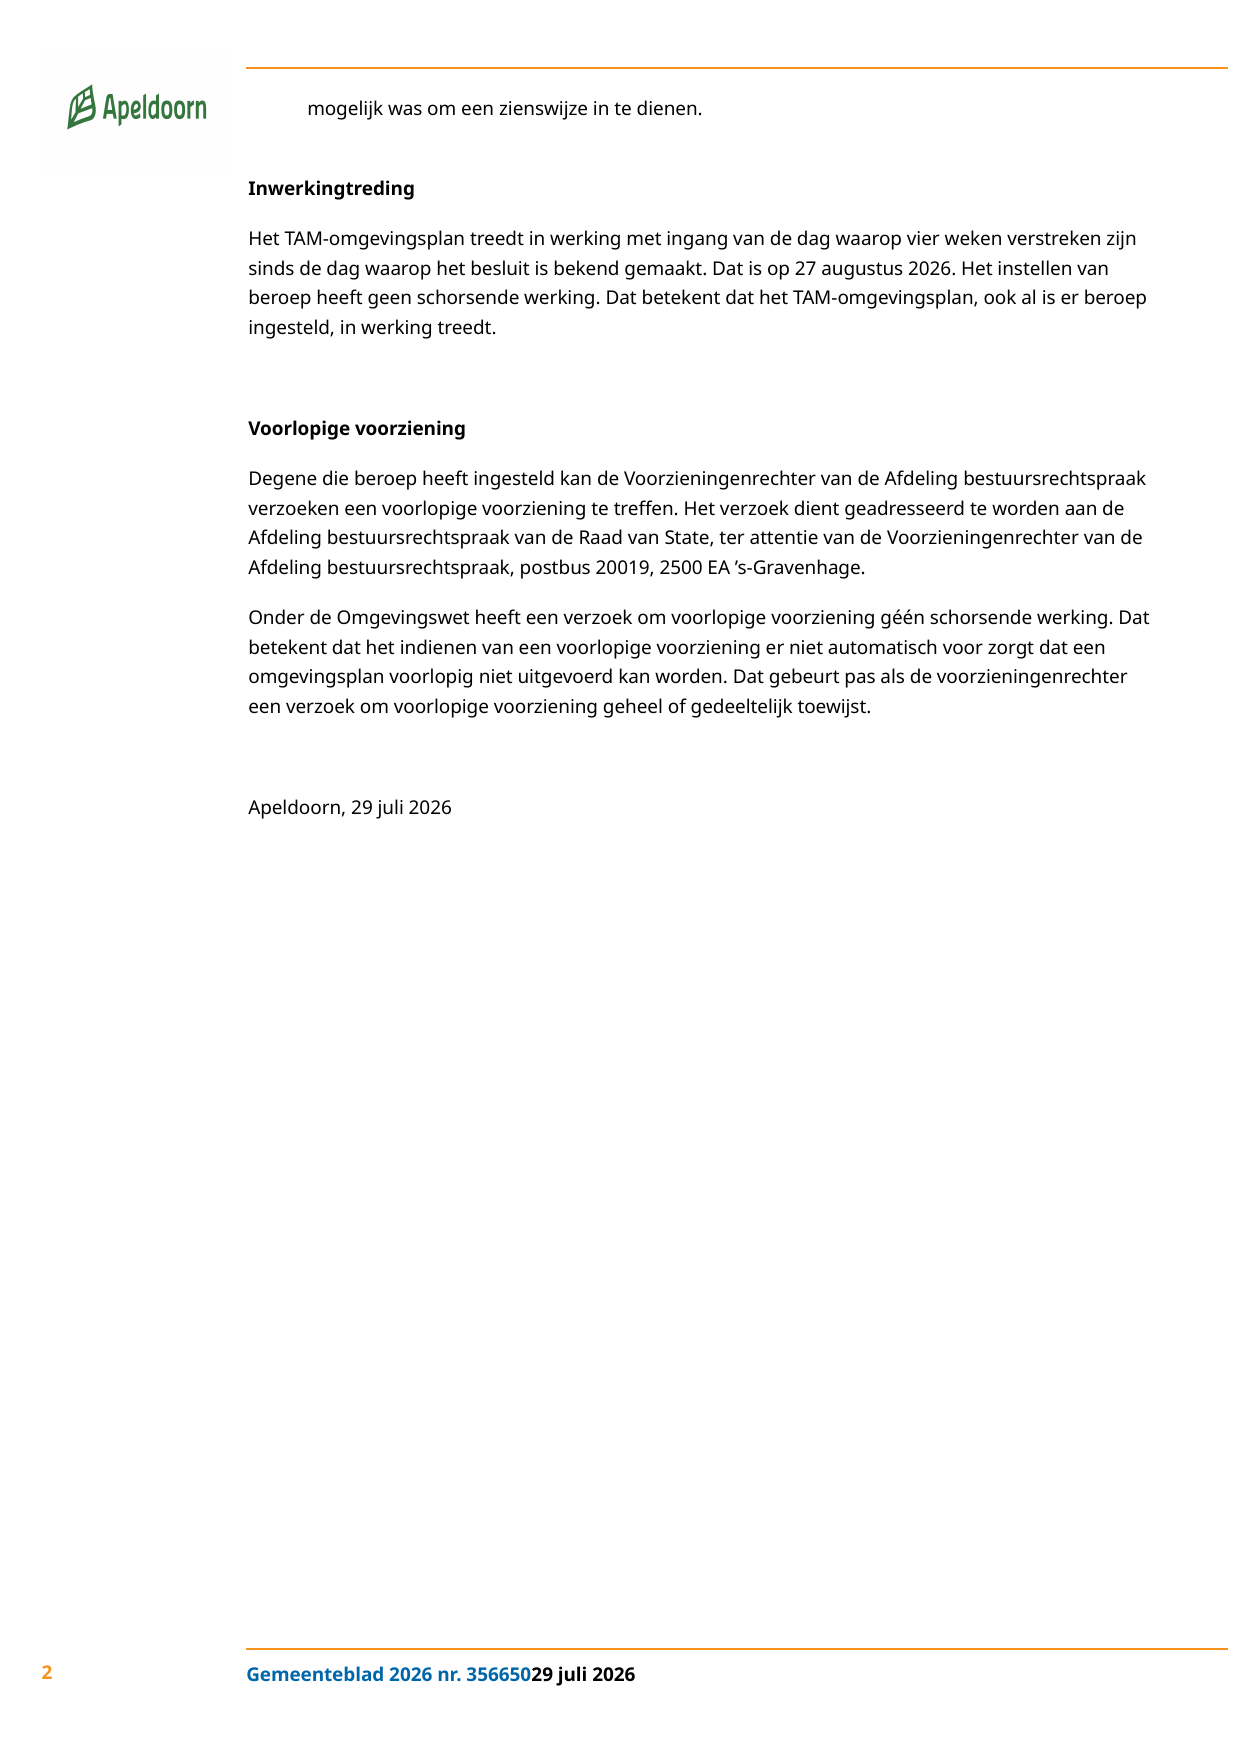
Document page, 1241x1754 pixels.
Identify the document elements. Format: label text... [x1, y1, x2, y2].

text Inwerkingtreding [248, 175, 1152, 201]
text Voorlopige voorziening [248, 415, 1152, 441]
list mogelijk was om een zienswijze in te dienen. [248, 95, 1152, 121]
picture [41, 47, 231, 172]
text Degene die beroep heeft ingesteld kan de Voorzieningenrechter van de Afdeling bestuursrechtspraak verzoeken een voorlopige voorziening te treffen. Het verzoek dient geadresseerd te worden aan de Afdeling bestuursrechtspraak van de Raad van State, ter attentie van de Voorzieningenrechter van de Afdeling bestuursrechtspraak, postbus 20019, 2500 EA ’s-Gravenhage. [248, 465, 1152, 580]
text Het TAM-omgevingsplan treedt in werking met ingang van de dag waarop vier weken verstreken zijn sinds de dag waarop het besluit is bekend gemaakt. Dat is op 27 augustus 2026. Het instellen van beroep heeft geen schorsende werking. Dat betekent dat het TAM-omgevingsplan, ook al is er beroep ingesteld, in werking treedt. [248, 225, 1152, 340]
text Apeldoorn, 29 juli 2026 [248, 794, 1152, 820]
text Onder de Omgevingswet heeft een verzoek om voorlopige voorziening géén schorsende werking. Dat betekent dat het indienen van een voorlopige voorziening er niet automatisch voor zorgt dat een omgevingsplan voorlopig niet uitgevoerd kan worden. Dat gebeurt pas als de voorzieningenrechter een verzoek om voorlopige voorziening geheel of gedeeltelijk toewijst. [248, 604, 1152, 719]
